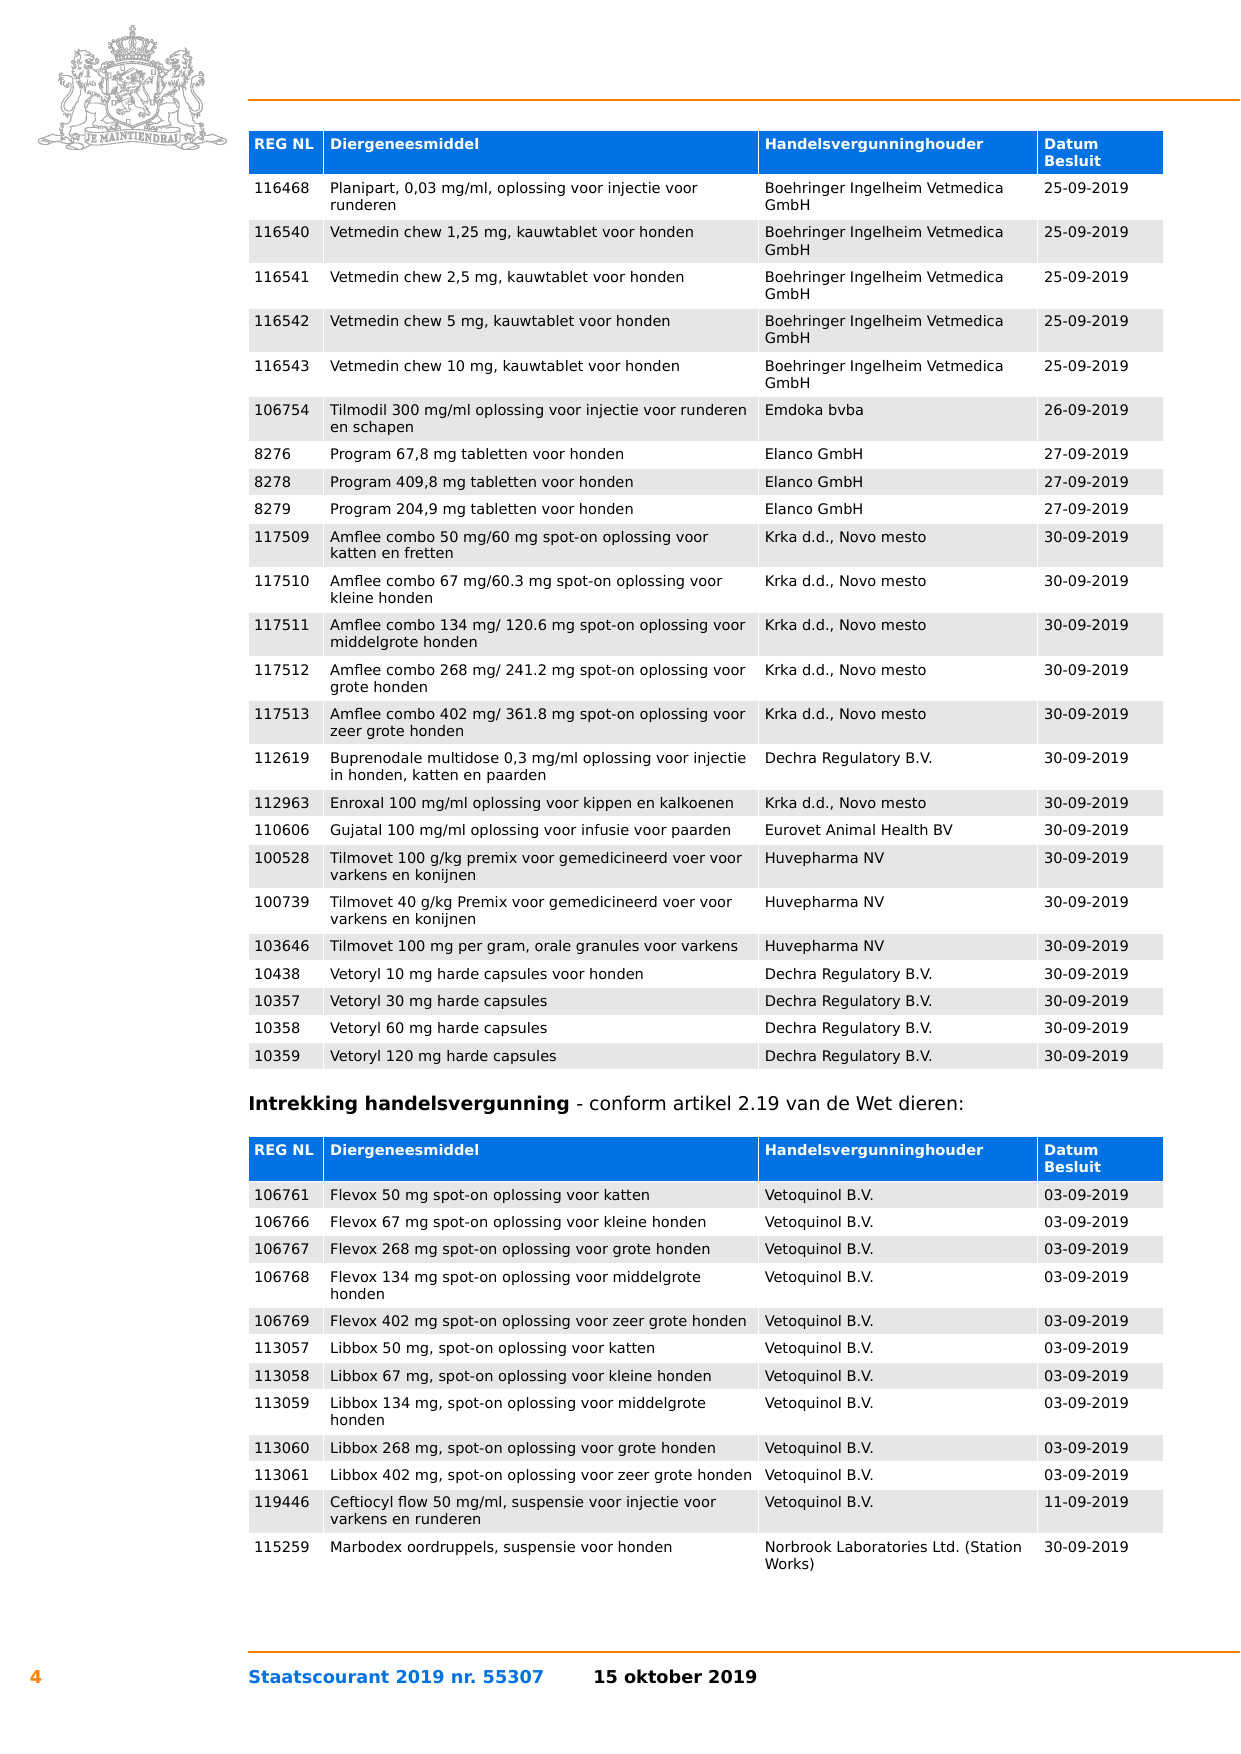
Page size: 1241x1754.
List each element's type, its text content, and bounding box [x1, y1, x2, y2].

table_cell 30-09-2019 [1038, 790, 1163, 816]
table_cell 115259 [249, 1534, 323, 1577]
table_cell 03-09-2019 [1038, 1308, 1163, 1334]
table_cell 10358 [249, 1016, 323, 1042]
table_cell Vetoquinol B.V. [759, 1308, 1037, 1334]
table_cell 119446 [249, 1490, 323, 1533]
table_cell 25-09-2019 [1038, 309, 1163, 352]
table_cell Vetoquinol B.V. [759, 1264, 1037, 1307]
table_cell 25-09-2019 [1038, 264, 1163, 307]
table_cell Tilmovet 40 g/kg Premix voor gemedicineerd voer voor varkens en konijnen [324, 889, 758, 932]
table_cell Vetoquinol B.V. [759, 1236, 1037, 1263]
table_cell Huvepharma NV [759, 889, 1037, 932]
table_cell Krka d.d., Novo mesto [759, 568, 1037, 611]
table_cell 110606 [249, 818, 323, 844]
table_cell 117510 [249, 568, 323, 611]
table_cell 112619 [249, 746, 323, 789]
table_cell Program 409,8 mg tabletten voor honden [324, 469, 758, 495]
table_cell 30-09-2019 [1038, 818, 1163, 844]
table_cell 8279 [249, 496, 323, 523]
table_cell Flevox 402 mg spot-on oplossing voor zeer grote honden [324, 1308, 758, 1334]
table_cell 27-09-2019 [1038, 442, 1163, 468]
table_cell Planipart, 0,03 mg/ml, oplossing voor injectie voor runderen [324, 175, 758, 219]
table_cell 25-09-2019 [1038, 175, 1163, 219]
table_cell Vetoquinol B.V. [759, 1336, 1037, 1362]
table_cell Krka d.d., Novo mesto [759, 524, 1037, 567]
table_cell 30-09-2019 [1038, 889, 1163, 932]
table_cell 30-09-2019 [1038, 524, 1163, 567]
table_cell Elanco GmbH [759, 496, 1037, 523]
table_header Datum Besluit [1038, 131, 1163, 174]
table_cell Program 67,8 mg tabletten voor honden [324, 442, 758, 468]
table_cell Boehringer Ingelheim Vetmedica GmbH [759, 309, 1037, 352]
table_cell Vetoryl 30 mg harde capsules [324, 988, 758, 1015]
table_cell Vetoquinol B.V. [759, 1462, 1037, 1488]
table_cell 30-09-2019 [1038, 934, 1163, 960]
table_cell Dechra Regulatory B.V. [759, 1016, 1037, 1042]
table_cell Dechra Regulatory B.V. [759, 961, 1037, 987]
text Intrekking handelsvergunning - conform artikel 2.19 van de Wet dieren: [248, 1092, 1163, 1114]
table_cell Huvepharma NV [759, 934, 1037, 960]
table_cell 117512 [249, 657, 323, 700]
table_cell Program 204,9 mg tabletten voor honden [324, 496, 758, 523]
table_cell Libbox 268 mg, spot-on oplossing voor grote honden [324, 1435, 758, 1461]
table_cell 26-09-2019 [1038, 397, 1163, 441]
table_cell Krka d.d., Novo mesto [759, 790, 1037, 816]
table_cell 30-09-2019 [1038, 701, 1163, 744]
table_cell Krka d.d., Novo mesto [759, 613, 1037, 656]
picture [38, 25, 227, 150]
table_header Handelsvergunninghouder [759, 1137, 1037, 1181]
table_cell 106767 [249, 1236, 323, 1263]
table_cell Vetmedin chew 10 mg, kauwtablet voor honden [324, 353, 758, 396]
table_cell 112963 [249, 790, 323, 816]
table_cell Ceftiocyl flow 50 mg/ml, suspensie voor injectie voor varkens en runderen [324, 1490, 758, 1533]
table_cell Vetoquinol B.V. [759, 1490, 1037, 1533]
table_cell 113060 [249, 1435, 323, 1461]
table_header REG NL [249, 131, 323, 174]
table_cell Amflee combo 268 mg/ 241.2 mg spot-on oplossing voor grote honden [324, 657, 758, 700]
table_cell Vetoryl 60 mg harde capsules [324, 1016, 758, 1042]
table_cell 116542 [249, 309, 323, 352]
table_cell Vetoquinol B.V. [759, 1435, 1037, 1461]
table_cell 03-09-2019 [1038, 1182, 1163, 1208]
table_cell Boehringer Ingelheim Vetmedica GmbH [759, 175, 1037, 219]
table_cell Amflee combo 402 mg/ 361.8 mg spot-on oplossing voor zeer grote honden [324, 701, 758, 744]
table_cell 11-09-2019 [1038, 1490, 1163, 1533]
table_cell Elanco GmbH [759, 469, 1037, 495]
table_cell Vetmedin chew 5 mg, kauwtablet voor honden [324, 309, 758, 352]
table_cell 30-09-2019 [1038, 1043, 1163, 1069]
table_cell Flevox 67 mg spot-on oplossing voor kleine honden [324, 1209, 758, 1235]
table_cell 113058 [249, 1363, 323, 1389]
table_cell Boehringer Ingelheim Vetmedica GmbH [759, 353, 1037, 396]
table_cell 8278 [249, 469, 323, 495]
table_cell 30-09-2019 [1038, 961, 1163, 987]
table_cell Norbrook Laboratories Ltd. (Station Works) [759, 1534, 1037, 1577]
table_cell 116541 [249, 264, 323, 307]
table_cell 03-09-2019 [1038, 1390, 1163, 1434]
table_cell Vetmedin chew 1,25 mg, kauwtablet voor honden [324, 220, 758, 263]
table_cell Vetoquinol B.V. [759, 1390, 1037, 1434]
table_cell Boehringer Ingelheim Vetmedica GmbH [759, 264, 1037, 307]
table_cell Marbodex oordruppels, suspensie voor honden [324, 1534, 758, 1577]
table_cell 03-09-2019 [1038, 1363, 1163, 1389]
table_cell Flevox 50 mg spot-on oplossing voor katten [324, 1182, 758, 1208]
table_cell 03-09-2019 [1038, 1209, 1163, 1235]
table_cell 113061 [249, 1462, 323, 1488]
table_cell Vetmedin chew 2,5 mg, kauwtablet voor honden [324, 264, 758, 307]
table_cell 113057 [249, 1336, 323, 1362]
table_cell 116468 [249, 175, 323, 219]
table_cell Dechra Regulatory B.V. [759, 1043, 1037, 1069]
table_cell Enroxal 100 mg/ml oplossing voor kippen en kalkoenen [324, 790, 758, 816]
table_header Datum Besluit [1038, 1137, 1163, 1181]
table_cell Vetoquinol B.V. [759, 1182, 1037, 1208]
table_cell 30-09-2019 [1038, 568, 1163, 611]
table_cell Vetoryl 120 mg harde capsules [324, 1043, 758, 1069]
table_cell 106754 [249, 397, 323, 441]
table_cell 03-09-2019 [1038, 1264, 1163, 1307]
table_header REG NL [249, 1137, 323, 1181]
table_cell 106769 [249, 1308, 323, 1334]
table_cell 117509 [249, 524, 323, 567]
table_cell 30-09-2019 [1038, 1016, 1163, 1042]
table_cell 10359 [249, 1043, 323, 1069]
table_cell Tilmodil 300 mg/ml oplossing voor injectie voor runderen en schapen [324, 397, 758, 441]
table_cell Elanco GmbH [759, 442, 1037, 468]
table_cell Buprenodale multidose 0,3 mg/ml oplossing voor injectie in honden, katten en paarden [324, 746, 758, 789]
table_cell 30-09-2019 [1038, 746, 1163, 789]
table_cell 03-09-2019 [1038, 1236, 1163, 1263]
table_cell 117513 [249, 701, 323, 744]
table_cell Vetoquinol B.V. [759, 1209, 1037, 1235]
table_cell 03-09-2019 [1038, 1336, 1163, 1362]
table_cell Gujatal 100 mg/ml oplossing voor infusie voor paarden [324, 818, 758, 844]
table_cell 106761 [249, 1182, 323, 1208]
table_header Handelsvergunninghouder [759, 131, 1037, 174]
table_cell Flevox 134 mg spot-on oplossing voor middelgrote honden [324, 1264, 758, 1307]
table_cell 25-09-2019 [1038, 353, 1163, 396]
table_cell 27-09-2019 [1038, 496, 1163, 523]
table_cell 30-09-2019 [1038, 988, 1163, 1015]
table_cell Eurovet Animal Health BV [759, 818, 1037, 844]
table_cell Amflee combo 67 mg/60.3 mg spot-on oplossing voor kleine honden [324, 568, 758, 611]
table_cell Vetoquinol B.V. [759, 1363, 1037, 1389]
table_header Diergeneesmiddel [324, 131, 758, 174]
table_cell Vetoryl 10 mg harde capsules voor honden [324, 961, 758, 987]
table_cell Dechra Regulatory B.V. [759, 746, 1037, 789]
table_header Diergeneesmiddel [324, 1137, 758, 1181]
table_cell Amflee combo 50 mg/60 mg spot-on oplossing voor katten en fretten [324, 524, 758, 567]
table_cell Dechra Regulatory B.V. [759, 988, 1037, 1015]
table_cell 8276 [249, 442, 323, 468]
table_cell Flevox 268 mg spot-on oplossing voor grote honden [324, 1236, 758, 1263]
table_cell 30-09-2019 [1038, 845, 1163, 888]
table_cell Libbox 402 mg, spot-on oplossing voor zeer grote honden [324, 1462, 758, 1488]
table_cell 03-09-2019 [1038, 1435, 1163, 1461]
table_cell Amflee combo 134 mg/ 120.6 mg spot-on oplossing voor middelgrote honden [324, 613, 758, 656]
table_cell Libbox 50 mg, spot-on oplossing voor katten [324, 1336, 758, 1362]
table_cell 27-09-2019 [1038, 469, 1163, 495]
table_cell Huvepharma NV [759, 845, 1037, 888]
table_cell Boehringer Ingelheim Vetmedica GmbH [759, 220, 1037, 263]
table_cell 03-09-2019 [1038, 1462, 1163, 1488]
table_cell 30-09-2019 [1038, 1534, 1163, 1577]
table_cell 10357 [249, 988, 323, 1015]
table_cell 30-09-2019 [1038, 657, 1163, 700]
table_cell 30-09-2019 [1038, 613, 1163, 656]
table_cell Libbox 134 mg, spot-on oplossing voor middelgrote honden [324, 1390, 758, 1434]
table_cell 103646 [249, 934, 323, 960]
table_cell 113059 [249, 1390, 323, 1434]
table_cell Krka d.d., Novo mesto [759, 657, 1037, 700]
table_cell 10438 [249, 961, 323, 987]
table_cell Tilmovet 100 mg per gram, orale granules voor varkens [324, 934, 758, 960]
table_cell Tilmovet 100 g/kg premix voor gemedicineerd voer voor varkens en konijnen [324, 845, 758, 888]
table_cell 100739 [249, 889, 323, 932]
table_cell 25-09-2019 [1038, 220, 1163, 263]
table_cell 106768 [249, 1264, 323, 1307]
table_cell 100528 [249, 845, 323, 888]
table_cell 106766 [249, 1209, 323, 1235]
table_cell Krka d.d., Novo mesto [759, 701, 1037, 744]
table_cell 116543 [249, 353, 323, 396]
table_cell Libbox 67 mg, spot-on oplossing voor kleine honden [324, 1363, 758, 1389]
table_cell Emdoka bvba [759, 397, 1037, 441]
table_cell 116540 [249, 220, 323, 263]
table_cell 117511 [249, 613, 323, 656]
